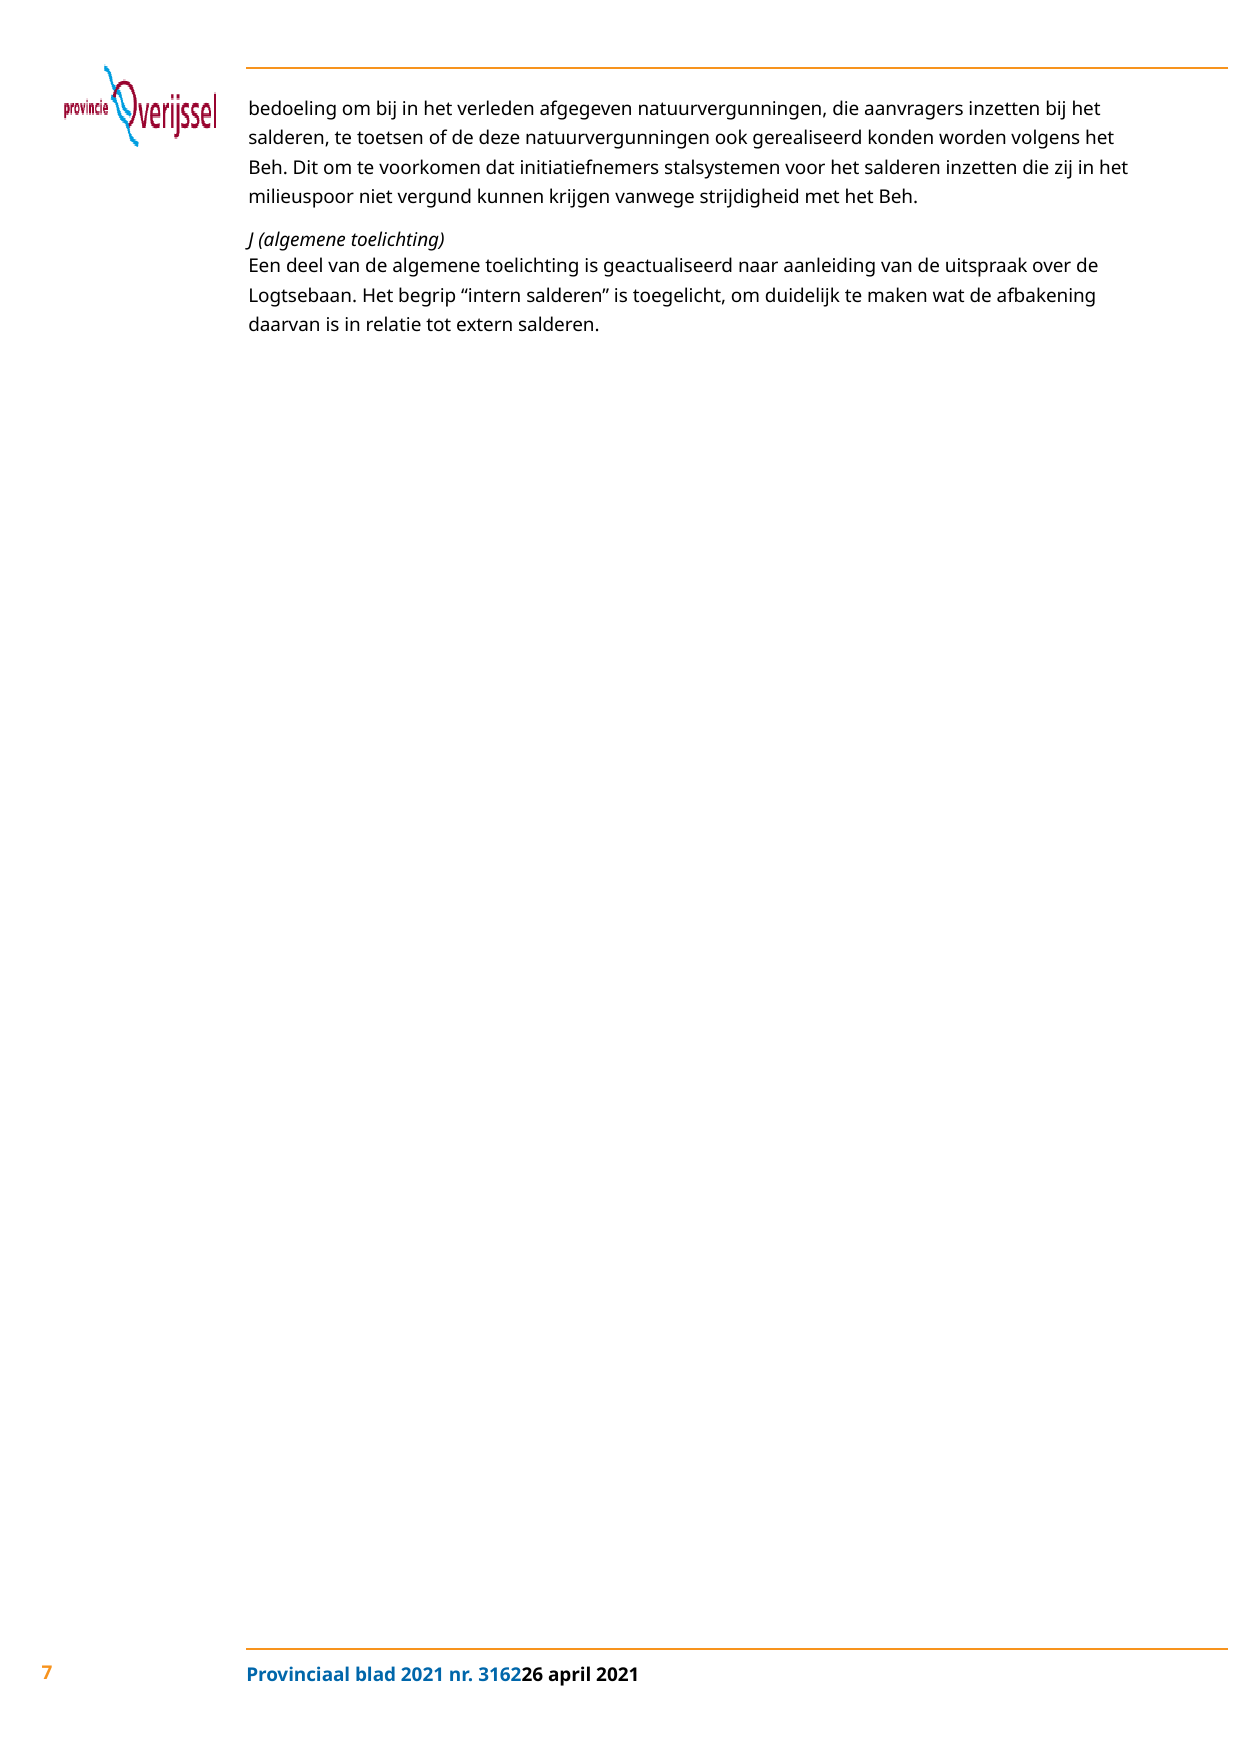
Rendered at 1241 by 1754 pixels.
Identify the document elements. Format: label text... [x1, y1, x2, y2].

picture [41, 47, 231, 172]
text J (algemene toelichting) [248, 227, 1152, 252]
text Een deel van de algemene toelichting is geactualiseerd naar aanleiding van de uitspraak over de Logtsebaan. Het begrip “intern salderen” is toegelicht, om duidelijk te maken wat de afbakening daarvan is in relatie tot extern salderen. [248, 252, 1152, 337]
text bedoeling om bij in het verleden afgegeven natuurvergunningen, die aanvragers inzetten bij het salderen, te toetsen of de deze natuurvergunningen ook gerealiseerd konden worden volgens het Beh. Dit om te voorkomen dat initiatiefnemers stalsystemen voor het salderen inzetten die zij in het milieuspoor niet vergund kunnen krijgen vanwege strijdigheid met het Beh. [248, 95, 1152, 209]
